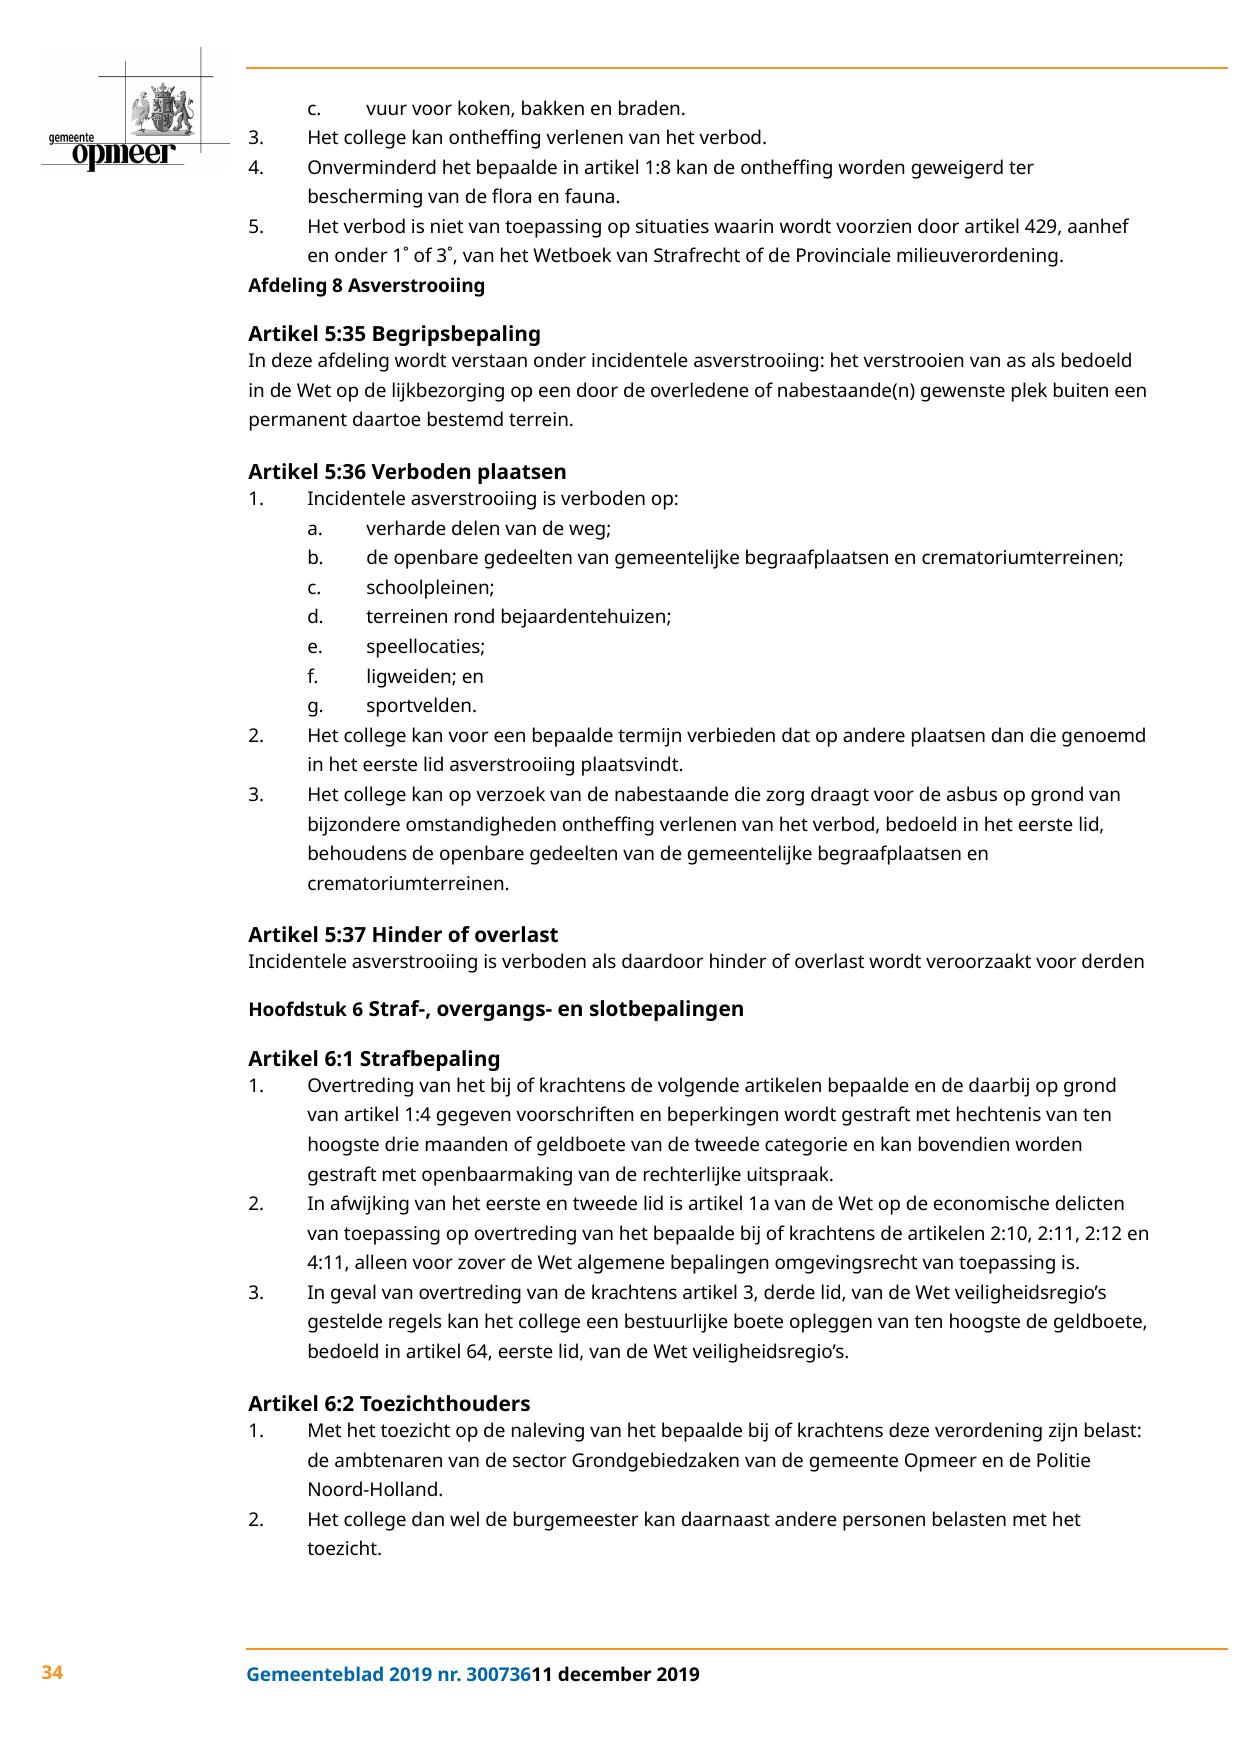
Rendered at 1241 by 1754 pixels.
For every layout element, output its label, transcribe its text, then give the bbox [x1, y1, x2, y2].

text Afdeling 8 Asverstrooiing [248, 272, 1152, 298]
text Artikel 6:2 Toezichthouders [248, 1389, 1152, 1417]
text Artikel 5:37 Hinder of overlast [248, 920, 1152, 949]
list sportvelden. [307, 692, 1152, 718]
list Overtreding van het bij of krachtens de volgende artikelen bepaalde en de daarbij op grond van artikel 1:4 gegeven voorschriften en beperkingen wordt gestraft met hechtenis van ten hoogste drie maanden of geldboete van de tweede categorie en kan bovendien worden gestraft met openbaarmaking van de rechterlijke uitspraak. [248, 1072, 1152, 1187]
list Onverminderd het bepaalde in artikel 1:8 kan de ontheffing worden geweigerd ter bescherming van de flora en fauna. [248, 154, 1152, 209]
text Hoofdstuk 6 Straf-, overgangs- en slotbepalingen [248, 994, 1152, 1023]
list Het college kan ontheffing verlenen van het verbod. [248, 124, 1152, 150]
list Het college dan wel de burgemeester kan daarnaast andere personen belasten met het toezicht. [248, 1506, 1152, 1561]
list ligweiden; en [307, 663, 1152, 688]
list Het verbod is niet van toepassing op situaties waarin wordt voorzien door artikel 429, aanhef en onder 1˚ of 3˚, van het Wetboek van Strafrecht of de Provinciale milieuverordening. [248, 213, 1152, 268]
list verharde delen van de weg; [307, 515, 1152, 541]
list speellocaties; [307, 633, 1152, 659]
list de openbare gedeelten van gemeentelijke begraafplaatsen en crematoriumterreinen; [307, 544, 1152, 570]
text Incidentele asverstrooiing is verboden als daardoor hinder of overlast wordt veroorzaakt voor derden [248, 949, 1152, 974]
text Artikel 5:35 Begripsbepaling [248, 319, 1152, 347]
list In afwijking van het eerste en tweede lid is artikel 1a van de Wet op de economische delicten van toepassing op overtreding van het bepaalde bij of krachtens de artikelen 2:10, 2:11, 2:12 en 4:11, alleen voor zover de Wet algemene bepalingen omgevingsrecht van toepassing is. [248, 1190, 1152, 1275]
text Artikel 6:1 Strafbepaling [248, 1044, 1152, 1072]
text In deze afdeling wordt verstaan onder incidentele asverstrooiing: het verstrooien van as als bedoeld in de Wet op de lijkbezorging op een door de overledene of nabestaande(n) gewenste plek buiten een permanent daartoe bestemd terrein. [248, 347, 1152, 432]
list Met het toezicht op de naleving van het bepaalde bij of krachtens deze verordening zijn belast: de ambtenaren van de sector Grondgebiedzaken van de gemeente Opmeer en de Politie Noord-Holland. [248, 1417, 1152, 1502]
list In geval van overtreding van de krachtens artikel 3, derde lid, van de Wet veiligheidsregio’s gestelde regels kan het college een bestuurlijke boete opleggen van ten hoogste de geldboete, bedoeld in artikel 64, eerste lid, van de Wet veiligheidsregio’s. [248, 1279, 1152, 1364]
list Het college kan voor een bepaalde termijn verbieden dat op andere plaatsen dan die genoemd in het eerste lid asverstrooiing plaatsvindt. [248, 722, 1152, 777]
list Het college kan op verzoek van de nabestaande die zorg draagt voor de asbus op grond van bijzondere omstandigheden ontheffing verlenen van het verbod, bedoeld in het eerste lid, behoudens de openbare gedeelten van de gemeentelijke begraafplaatsen en crematoriumterreinen. [248, 781, 1152, 896]
list schoolpleinen; [307, 574, 1152, 600]
list terreinen rond bejaardentehuizen; [307, 604, 1152, 629]
list Incidentele asverstrooiing is verboden op: [248, 485, 1152, 511]
list vuur voor koken, bakken en braden. [307, 95, 1152, 121]
picture [41, 47, 231, 172]
text Artikel 5:36 Verboden plaatsen [248, 457, 1152, 485]
